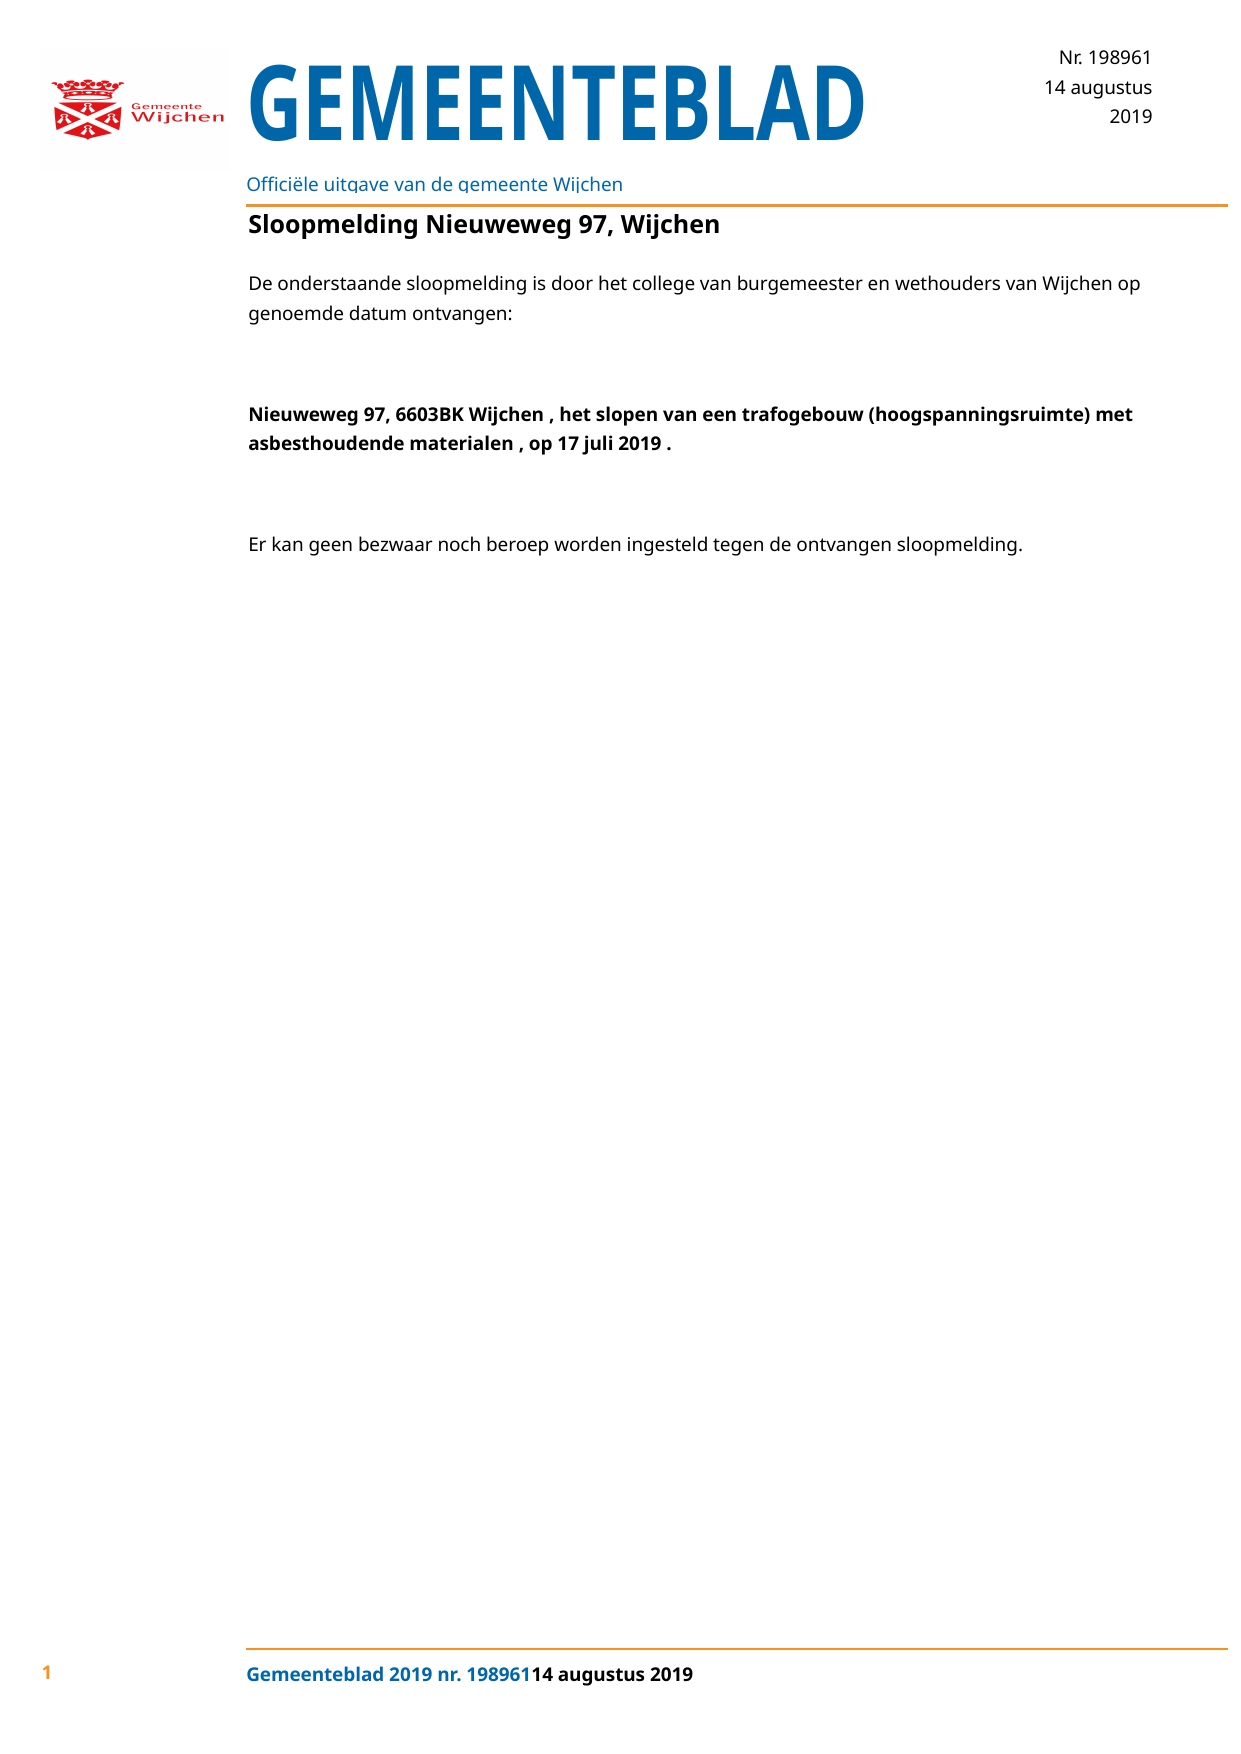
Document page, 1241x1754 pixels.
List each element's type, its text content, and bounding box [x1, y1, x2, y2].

picture [41, 47, 231, 172]
text Sloopmelding Nieuweweg 97, Wijchen [248, 207, 1152, 241]
text De onderstaande sloopmelding is door het college van burgemeester en wethouders van Wijchen op genoemde datum ontvangen: [248, 270, 1152, 326]
text Er kan geen bezwaar noch beroep worden ingesteld tegen de ontvangen sloopmelding. [248, 531, 1152, 557]
text Nieuweweg 97, 6603BK Wijchen , het slopen van een trafogebouw (hoogspanningsruimte) met asbesthoudende materialen , op 17 juli 2019 . [248, 401, 1152, 456]
